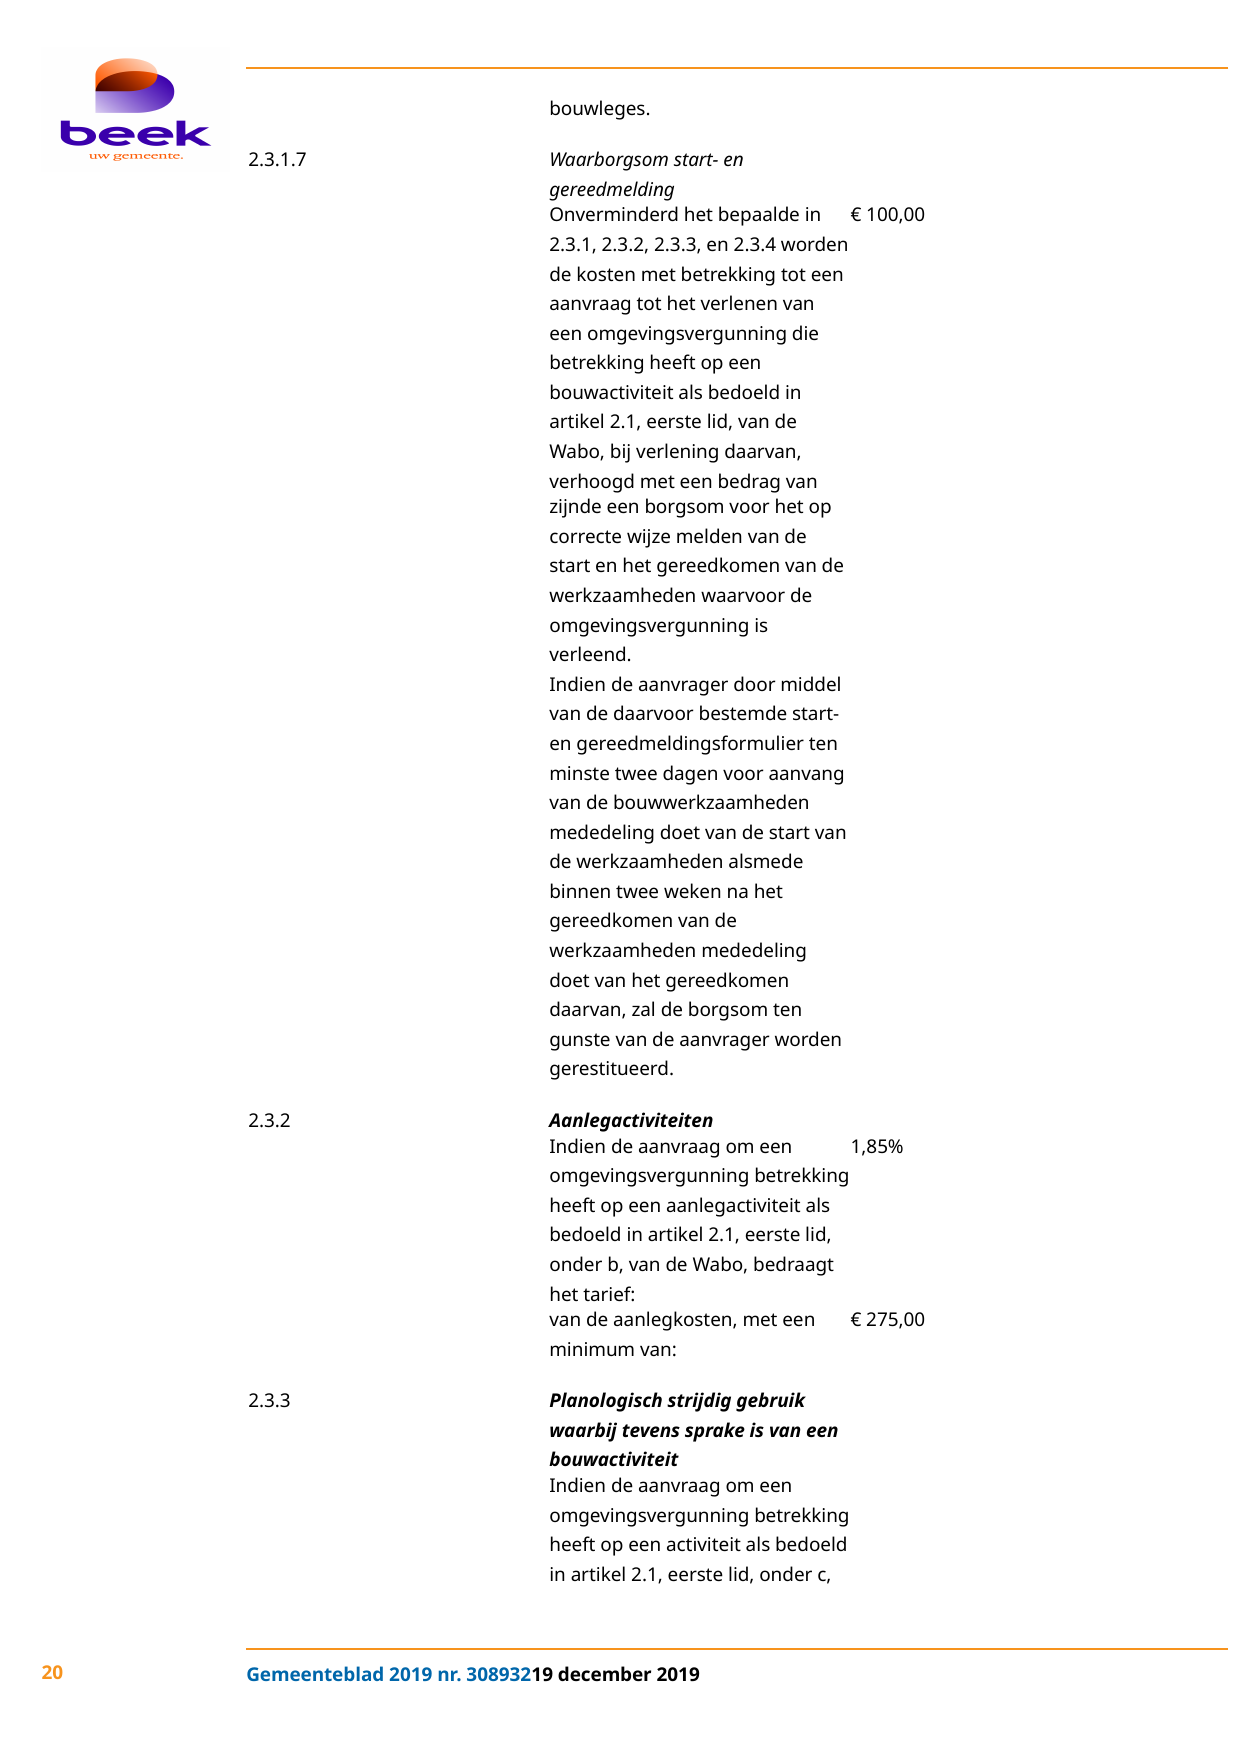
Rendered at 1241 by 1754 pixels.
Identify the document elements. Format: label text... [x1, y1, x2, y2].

table_cell [549, 1362, 850, 1387]
table_cell [248, 1362, 549, 1387]
table_cell [850, 1362, 1152, 1387]
table_cell 2.3.2 [248, 1107, 549, 1133]
table_cell [248, 1306, 549, 1362]
table_cell Indien de aanvraag om een omgevingsvergunning betrekking heeft op een aanlegactiviteit als bedoeld in artikel 2.1, eerste lid, onder b, van de Wabo, bedraagt het tarief: [549, 1133, 850, 1306]
table_cell [549, 121, 850, 146]
table_cell Waarborgsom start- en gereedmelding [549, 146, 850, 202]
table_cell bouwleges. [549, 95, 850, 121]
table_cell [850, 121, 1152, 146]
table_cell 2.3.3 [248, 1388, 549, 1472]
table_cell [850, 1107, 1152, 1133]
table_cell [248, 121, 549, 146]
picture [41, 47, 231, 172]
table_cell 2.3.1.7 [248, 146, 549, 202]
table_cell van de aanlegkosten, met een minimum van: [549, 1306, 850, 1362]
table_cell [850, 146, 1152, 202]
table_cell [248, 494, 549, 1081]
table_cell [549, 1081, 850, 1107]
table_cell [248, 1473, 549, 1587]
table_cell [248, 95, 549, 121]
table_cell [248, 1081, 549, 1107]
table_cell [850, 95, 1152, 121]
table_cell € 100,00 [850, 202, 1152, 493]
table_cell Aanlegactiviteiten [549, 1107, 850, 1133]
table_cell 1,85% [850, 1133, 1152, 1306]
table_cell zijnde een borgsom voor het op correcte wijze melden van de start en het gereedkomen van de werkzaamheden waarvoor de omgevingsvergunning is verleend. Indien de aanvrager door middel van de daarvoor bestemde start- en gereedmeldingsformulier ten minste twee dagen voor aanvang van de bouwwerkzaamheden mededeling doet van de start van de werkzaamheden alsmede binnen twee weken na het gereedkomen van de werkzaamheden mededeling doet van het gereedkomen daarvan, zal de borgsom ten gunste van de aanvrager worden gerestitueerd. [549, 494, 850, 1081]
table_cell Indien de aanvraag om een omgevingsvergunning betrekking heeft op een activiteit als bedoeld in artikel 2.1, eerste lid, onder c, [549, 1473, 850, 1587]
table_cell € 275,00 [850, 1306, 1152, 1362]
table_cell [850, 494, 1152, 1081]
table_cell [850, 1081, 1152, 1107]
table_cell [850, 1388, 1152, 1472]
table_cell [850, 1473, 1152, 1587]
table_cell Planologisch strijdig gebruik waarbij tevens sprake is van een bouwactiviteit [549, 1388, 850, 1472]
table_cell [248, 202, 549, 493]
table_cell [248, 1133, 549, 1306]
table_cell Onverminderd het bepaalde in 2.3.1, 2.3.2, 2.3.3, en 2.3.4 worden de kosten met betrekking tot een aanvraag tot het verlenen van een omgevingsvergunning die betrekking heeft op een bouwactiviteit als bedoeld in artikel 2.1, eerste lid, van de Wabo, bij verlening daarvan, verhoogd met een bedrag van [549, 202, 850, 493]
